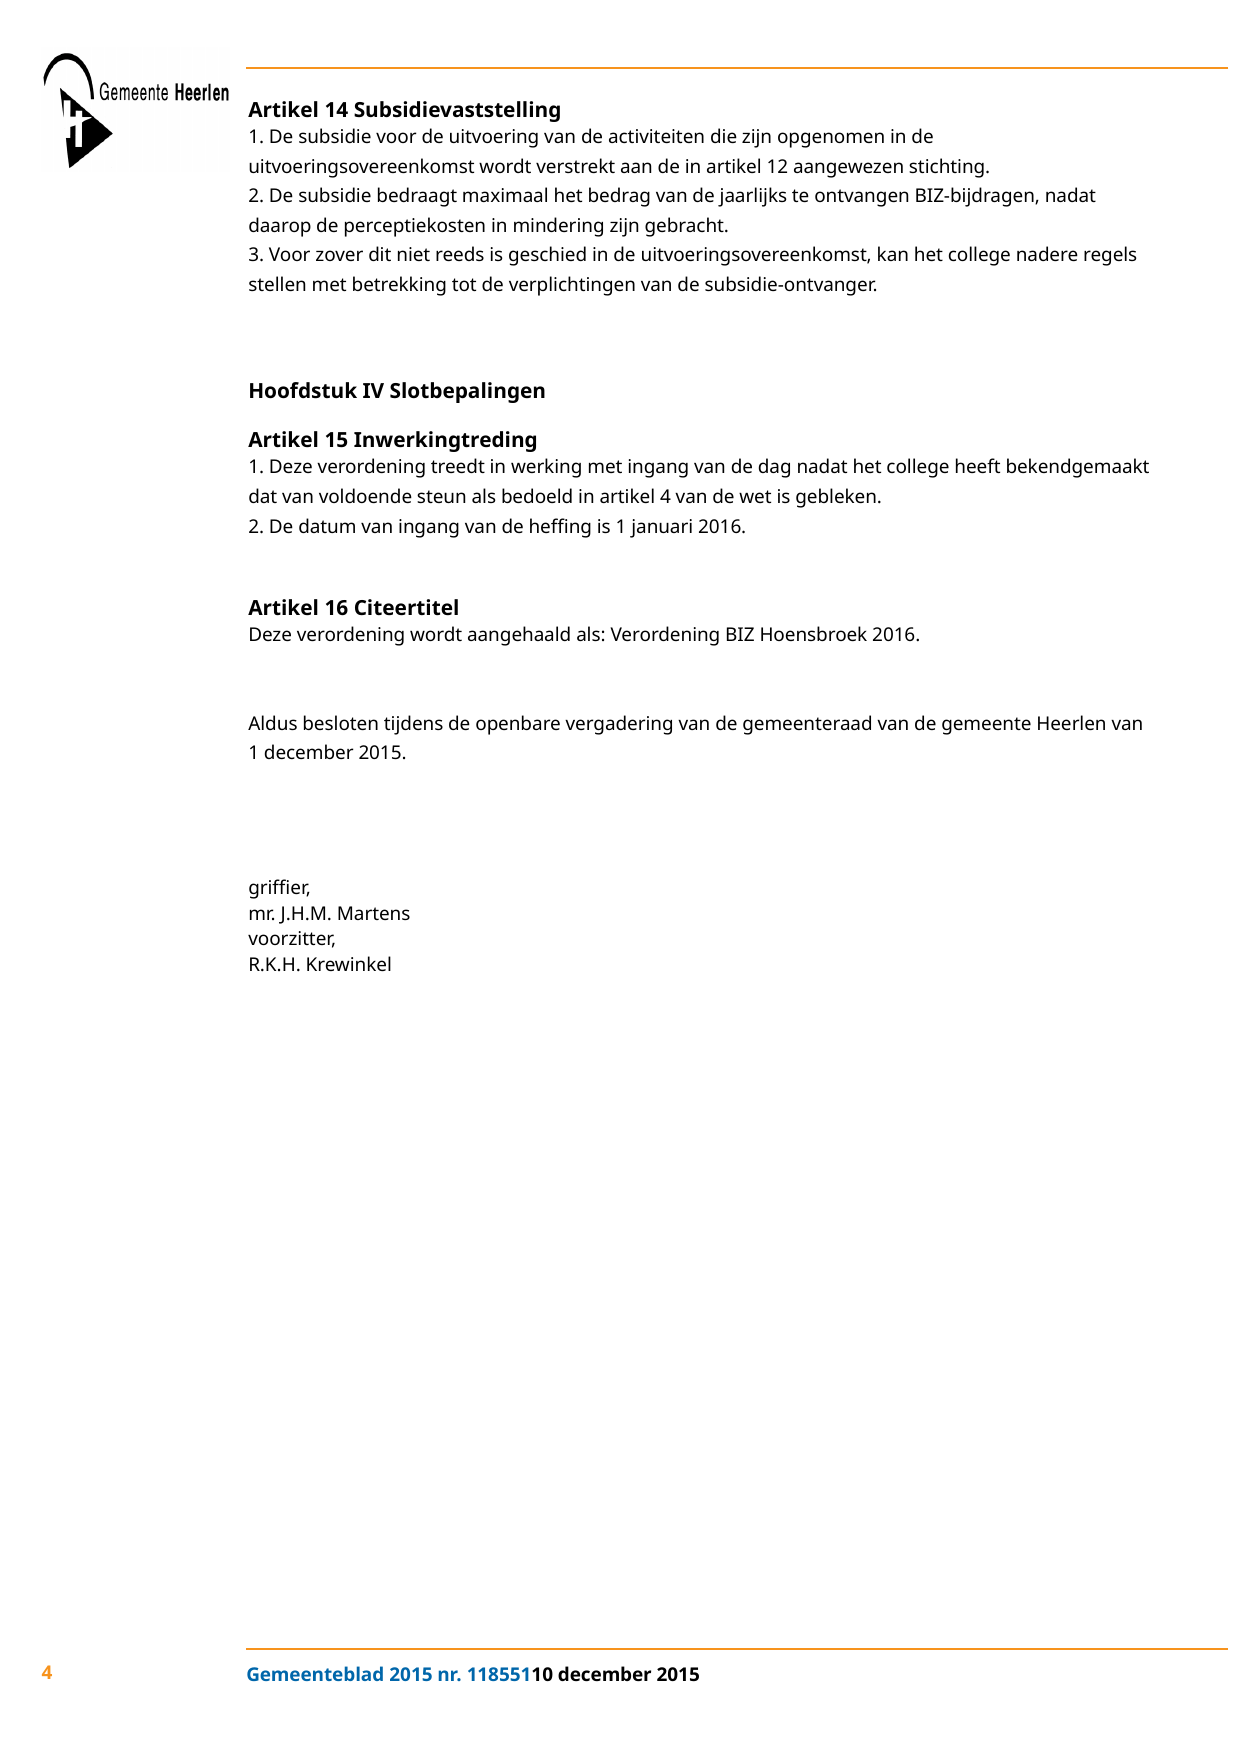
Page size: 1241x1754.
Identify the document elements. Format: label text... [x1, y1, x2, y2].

text 3. Voor zover dit niet reeds is geschied in de uitvoeringsovereenkomst, kan het college nadere regels stellen met betrekking tot de verplichtingen van de subsidie-ontvanger. [248, 242, 1152, 297]
picture [41, 47, 231, 172]
text griffier, [248, 874, 1152, 900]
text 2. De datum van ingang van de heffing is 1 januari 2016. [248, 513, 1152, 538]
text Artikel 15 Inwerkingtreding [248, 425, 1152, 454]
text Deze verordening wordt aangehaald als: Verordening BIZ Hoensbroek 2016. [248, 621, 1152, 647]
text Hoofdstuk IV Slotbepalingen [248, 376, 1152, 404]
text Aldus besloten tijdens de openbare vergadering van de gemeenteraad van de gemeente Heerlen van 1 december 2015. [248, 710, 1152, 765]
text Artikel 14 Subsidievaststelling [248, 95, 1152, 123]
text 1. Deze verordening treedt in werking met ingang van de dag nadat het college heeft bekendgemaakt dat van voldoende steun als bedoeld in artikel 4 van de wet is gebleken. [248, 454, 1152, 509]
text Artikel 16 Citeertitel [248, 593, 1152, 621]
text 1. De subsidie voor de uitvoering van de activiteiten die zijn opgenomen in de uitvoeringsovereenkomst wordt verstrekt aan de in artikel 12 aangewezen stichting. [248, 123, 1152, 178]
text mr. J.H.M. Martens [248, 900, 1152, 925]
text voorzitter, [248, 925, 1152, 951]
text R.K.H. Krewinkel [248, 951, 1152, 977]
text 2. De subsidie bedraagt maximaal het bedrag van de jaarlijks te ontvangen BIZ-bijdragen, nadat daarop de perceptiekosten in mindering zijn gebracht. [248, 182, 1152, 238]
